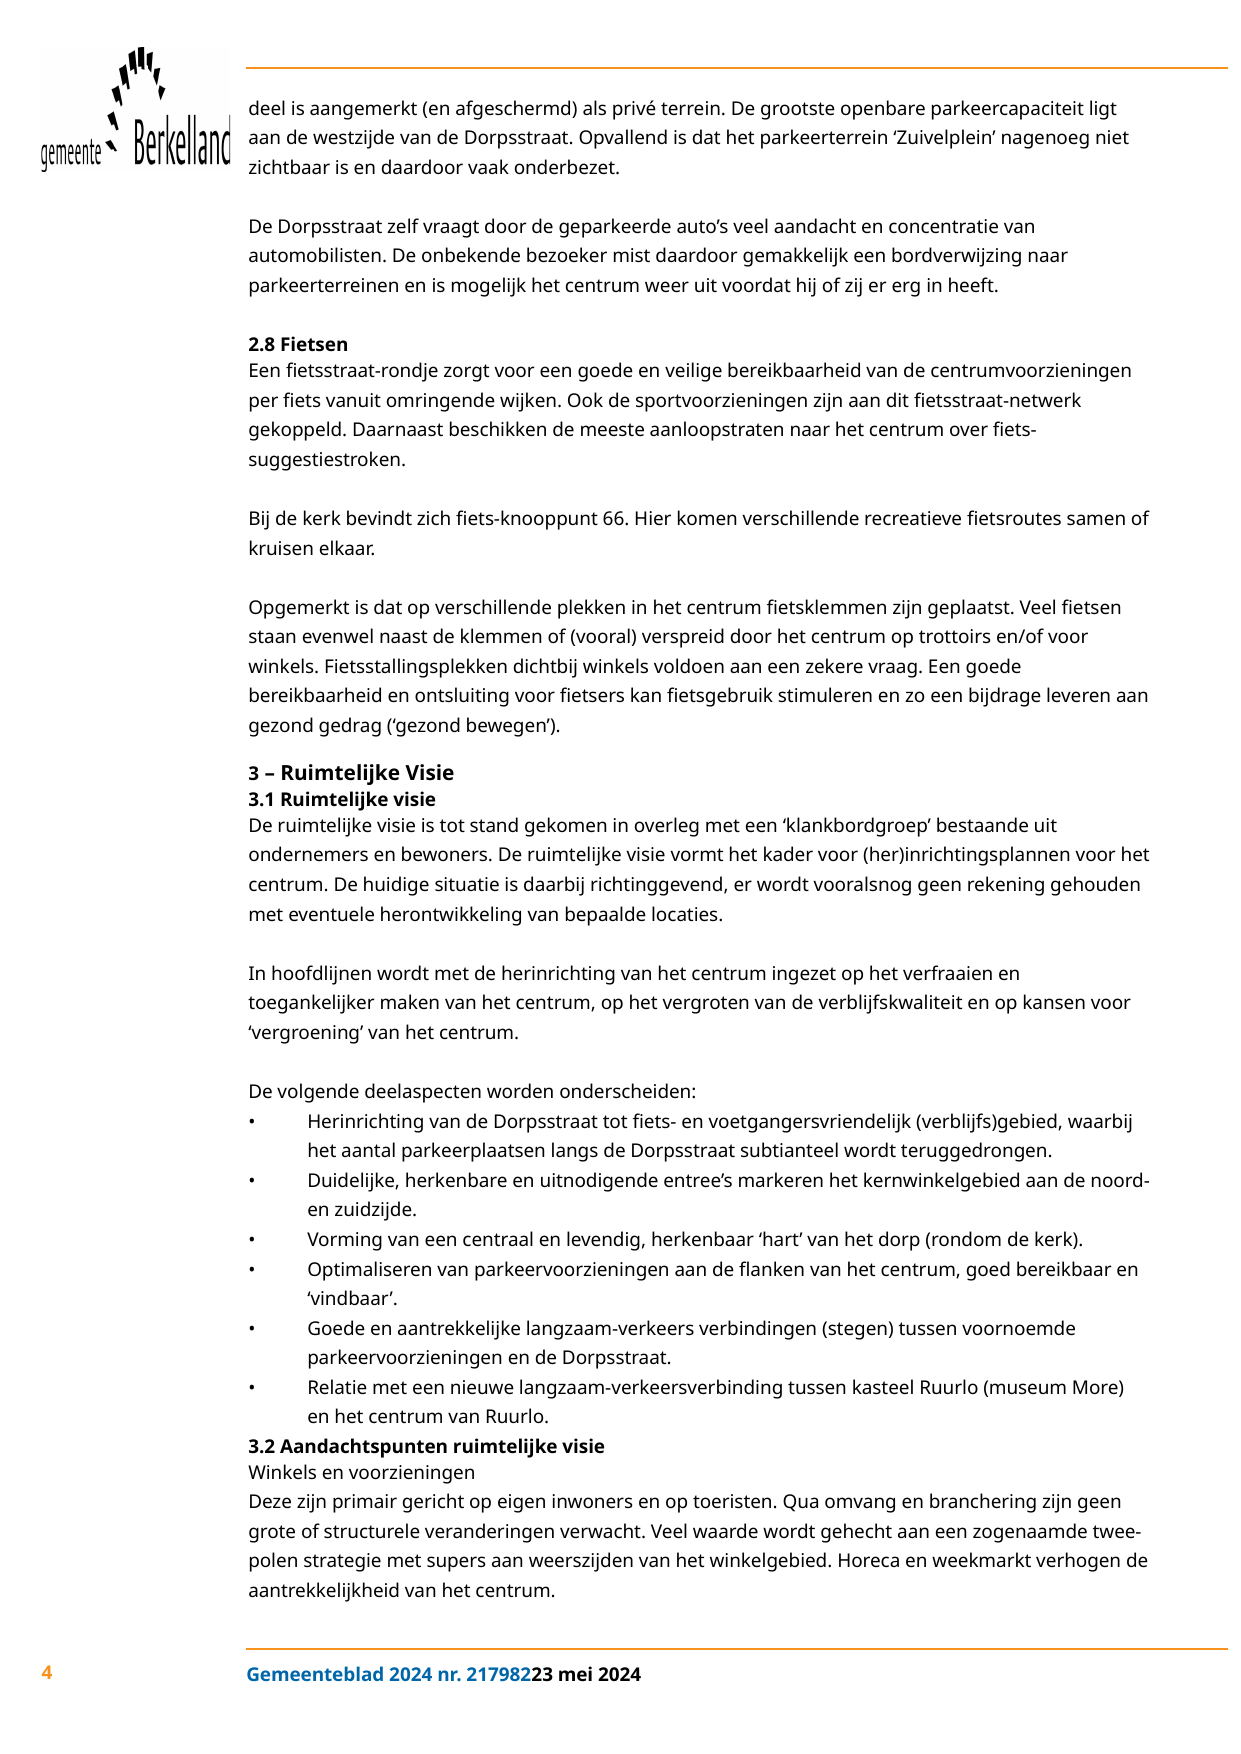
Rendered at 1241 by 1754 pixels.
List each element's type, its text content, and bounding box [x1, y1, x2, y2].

text In hoofdlijnen wordt met de herinrichting van het centrum ingezet op het verfraaien en toegankelijker maken van het centrum, op het vergroten van de verblijfskwaliteit en op kansen voor ‘vergroening’ van het centrum. [248, 960, 1152, 1045]
text Opgemerkt is dat op verschillende plekken in het centrum fietsklemmen zijn geplaatst. Veel fietsen staan evenwel naast de klemmen of (vooral) verspreid door het centrum op trottoirs en/of voor winkels. Fietsstallingsplekken dichtbij winkels voldoen aan een zekere vraag. Een goede bereikbaarheid en ontsluiting voor fietsers kan fietsgebruik stimuleren en zo een bijdrage leveren aan gezond gedrag (‘gezond bewegen’). [248, 594, 1152, 738]
list Optimaliseren van parkeervoorzieningen aan de flanken van het centrum, goed bereikbaar en ‘vindbaar’. [248, 1256, 1152, 1311]
list Vorming van een centraal en levendig, herkenbaar ‘hart’ van het dorp (rondom de kerk). [248, 1226, 1152, 1252]
text De Dorpsstraat zelf vraagt door de geparkeerde auto’s veel aandacht en concentratie van automobilisten. De onbekende bezoeker mist daardoor gemakkelijk een bordverwijzing naar parkeerterreinen en is mogelijk het centrum weer uit voordat hij of zij er erg in heeft. [248, 213, 1152, 298]
text 3.2 Aandachtspunten ruimtelijke visie [248, 1433, 1152, 1459]
list Relatie met een nieuwe langzaam-verkeersverbinding tussen kasteel Ruurlo (museum More) en het centrum van Ruurlo. [248, 1374, 1152, 1429]
text deel is aangemerkt (en afgeschermd) als privé terrein. De grootste openbare parkeercapaciteit ligt aan de westzijde van de Dorpsstraat. Opvallend is dat het parkeerterrein ‘Zuivelplein’ nagenoeg niet zichtbaar is en daardoor vaak onderbezet. [248, 95, 1152, 180]
text 3 – Ruimtelijke Visie [248, 758, 1152, 786]
list Duidelijke, herkenbare en uitnodigende entree’s markeren het kernwinkelgebied aan de noord- en zuidzijde. [248, 1167, 1152, 1222]
text 2.8 Fietsen [248, 331, 1152, 357]
text 3.1 Ruimtelijke visie [248, 786, 1152, 812]
text Bij de kerk bevindt zich fiets-knooppunt 66. Hier komen verschillende recreatieve fietsroutes samen of kruisen elkaar. [248, 505, 1152, 560]
list Herinrichting van de Dorpsstraat tot fiets- en voetgangersvriendelijk (verblijfs)gebied, waarbij het aantal parkeerplaatsen langs de Dorpsstraat subtianteel wordt teruggedrongen. [248, 1108, 1152, 1163]
list Goede en aantrekkelijke langzaam-verkeers verbindingen (stegen) tussen voornoemde parkeervoorzieningen en de Dorpsstraat. [248, 1315, 1152, 1370]
text Een fietsstraat-rondje zorgt voor een goede en veilige bereikbaarheid van de centrumvoorzieningen per fiets vanuit omringende wijken. Ook de sportvoorzieningen zijn aan dit fietsstraat-netwerk gekoppeld. Daarnaast beschikken de meeste aanloopstraten naar het centrum over fiets-suggestiestroken. [248, 357, 1152, 472]
text De volgende deelaspecten worden onderscheiden: [248, 1078, 1152, 1104]
text Deze zijn primair gericht op eigen inwoners en op toeristen. Qua omvang en branchering zijn geen grote of structurele veranderingen verwacht. Veel waarde wordt gehecht aan een zogenaamde twee-polen strategie met supers aan weerszijden van het winkelgebied. Horeca en weekmarkt verhogen de aantrekkelijkheid van het centrum. [248, 1488, 1152, 1603]
picture [41, 47, 231, 172]
text Winkels en voorzieningen [248, 1459, 1152, 1485]
text De ruimtelijke visie is tot stand gekomen in overleg met een ‘klankbordgroep’ bestaande uit ondernemers en bewoners. De ruimtelijke visie vormt het kader voor (her)inrichtingsplannen voor het centrum. De huidige situatie is daarbij richtinggevend, er wordt vooralsnog geen rekening gehouden met eventuele herontwikkeling van bepaalde locaties. [248, 812, 1152, 926]
